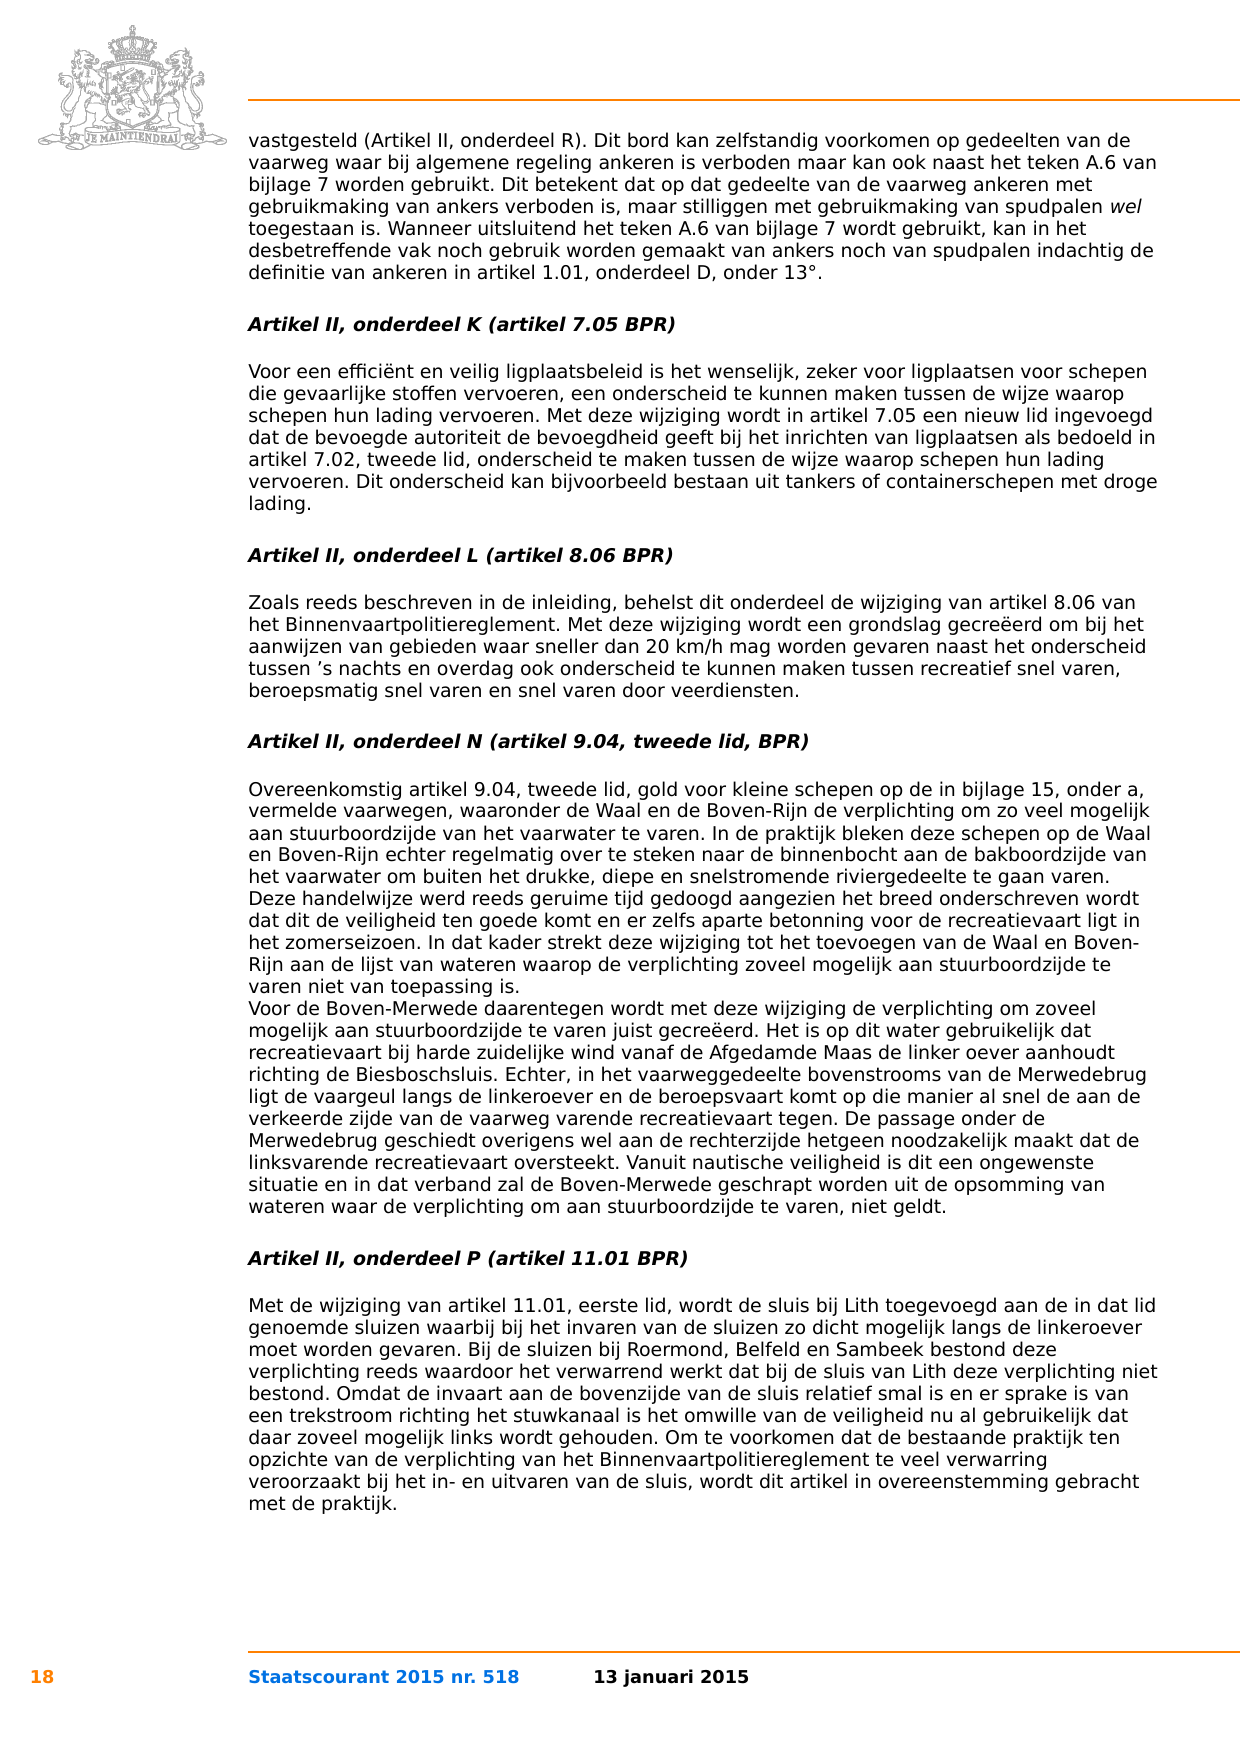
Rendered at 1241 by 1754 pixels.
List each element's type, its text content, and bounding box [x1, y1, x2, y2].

subtitle Artikel II, onderdeel P (artikel 11.01 BPR) [248, 1248, 1163, 1270]
picture [38, 25, 227, 150]
subtitle Artikel II, onderdeel K (artikel 7.05 BPR) [248, 314, 1163, 336]
subtitle Artikel II, onderdeel L (artikel 8.06 BPR) [248, 544, 1163, 567]
text Voor de Boven-Merwede daarentegen wordt met deze wijziging de verplichting om zoveel mogelijk aan stuurboordzijde te varen juist gecreëerd. Het is op dit water gebruikelijk dat recreatievaart bij harde zuidelijke wind vanaf de Afgedamde Maas de linker oever aanhoudt richting de Biesboschsluis. Echter, in het vaarweggedeelte bovenstrooms van de Merwedebrug ligt de vaargeul langs de linkeroever en de beroepsvaart komt op die manier al snel de aan de verkeerde zijde van de vaarweg varende recreatievaart tegen. De passage onder de Merwedebrug geschiedt overigens wel aan de rechterzijde hetgeen noodzakelijk maakt dat de linksvarende recreatievaart oversteekt. Vanuit nautische veiligheid is dit een ongewenste situatie en in dat verband zal de Boven-Merwede geschrapt worden uit de opsomming van wateren waar de verplichting om aan stuurboordzijde te varen, niet geldt. [248, 998, 1163, 1218]
subtitle Artikel II, onderdeel N (artikel 9.04, tweede lid, BPR) [248, 731, 1163, 753]
text vastgesteld (Artikel II, onderdeel R). Dit bord kan zelfstandig voorkomen op gedeelten van de vaarweg waar bij algemene regeling ankeren is verboden maar kan ook naast het teken A.6 van bijlage 7 worden gebruikt. Dit betekent dat op dat gedeelte van de vaarweg ankeren met gebruikmaking van ankers verboden is, maar stilliggen met gebruikmaking van spudpalen wel toegestaan is. Wanneer uitsluitend het teken A.6 van bijlage 7 wordt gebruikt, kan in het desbetreffende vak noch gebruik worden gemaakt van ankers noch van spudpalen indachtig de definitie van ankeren in artikel 1.01, onderdeel D, onder 13°. [248, 130, 1163, 284]
text Met de wijziging van artikel 11.01, eerste lid, wordt de sluis bij Lith toegevoegd aan de in dat lid genoemde sluizen waarbij bij het invaren van de sluizen zo dicht mogelijk langs de linkeroever moet worden gevaren. Bij de sluizen bij Roermond, Belfeld en Sambeek bestond deze verplichting reeds waardoor het verwarrend werkt dat bij de sluis van Lith deze verplichting niet bestond. Omdat de invaart aan de bovenzijde van de sluis relatief smal is en er sprake is van een trekstroom richting het stuwkanaal is het omwille van de veiligheid nu al gebruikelijk dat daar zoveel mogelijk links wordt gehouden. Om te voorkomen dat de bestaande praktijk ten opzichte van de verplichting van het Binnenvaartpolitiereglement te veel verwarring veroorzaakt bij het in- en uitvaren van de sluis, wordt dit artikel in overeenstemming gebracht met de praktijk. [248, 1295, 1163, 1515]
text Voor een efficiënt en veilig ligplaatsbeleid is het wenselijk, zeker voor ligplaatsen voor schepen die gevaarlijke stoffen vervoeren, een onderscheid te kunnen maken tussen de wijze waarop schepen hun lading vervoeren. Met deze wijziging wordt in artikel 7.05 een nieuw lid ingevoegd dat de bevoegde autoriteit de bevoegdheid geeft bij het inrichten van ligplaatsen als bedoeld in artikel 7.02, tweede lid, onderscheid te maken tussen de wijze waarop schepen hun lading vervoeren. Dit onderscheid kan bijvoorbeeld bestaan uit tankers of containerschepen met droge lading. [248, 361, 1163, 514]
text Overeenkomstig artikel 9.04, tweede lid, gold voor kleine schepen op de in bijlage 15, onder a, vermelde vaarwegen, waaronder de Waal en de Boven-Rijn de verplichting om zo veel mogelijk aan stuurboordzijde van het vaarwater te varen. In de praktijk bleken deze schepen op de Waal en Boven-Rijn echter regelmatig over te steken naar de binnenbocht aan de bakboordzijde van het vaarwater om buiten het drukke, diepe en snelstromende riviergedeelte te gaan varen. Deze handelwijze werd reeds geruime tijd gedoogd aangezien het breed onderschreven wordt dat dit de veiligheid ten goede komt en er zelfs aparte betonning voor de recreatievaart ligt in het zomerseizoen. In dat kader strekt deze wijziging tot het toevoegen van de Waal en Boven-Rijn aan de lijst van wateren waarop de verplichting zoveel mogelijk aan stuurboordzijde te varen niet van toepassing is. [248, 778, 1163, 998]
text Zoals reeds beschreven in de inleiding, behelst dit onderdeel de wijziging van artikel 8.06 van het Binnenvaartpolitiereglement. Met deze wijziging wordt een grondslag gecreëerd om bij het aanwijzen van gebieden waar sneller dan 20 km/h mag worden gevaren naast het onderscheid tussen ’s nachts en overdag ook onderscheid te kunnen maken tussen recreatief snel varen, beroepsmatig snel varen en snel varen door veerdiensten. [248, 592, 1163, 701]
